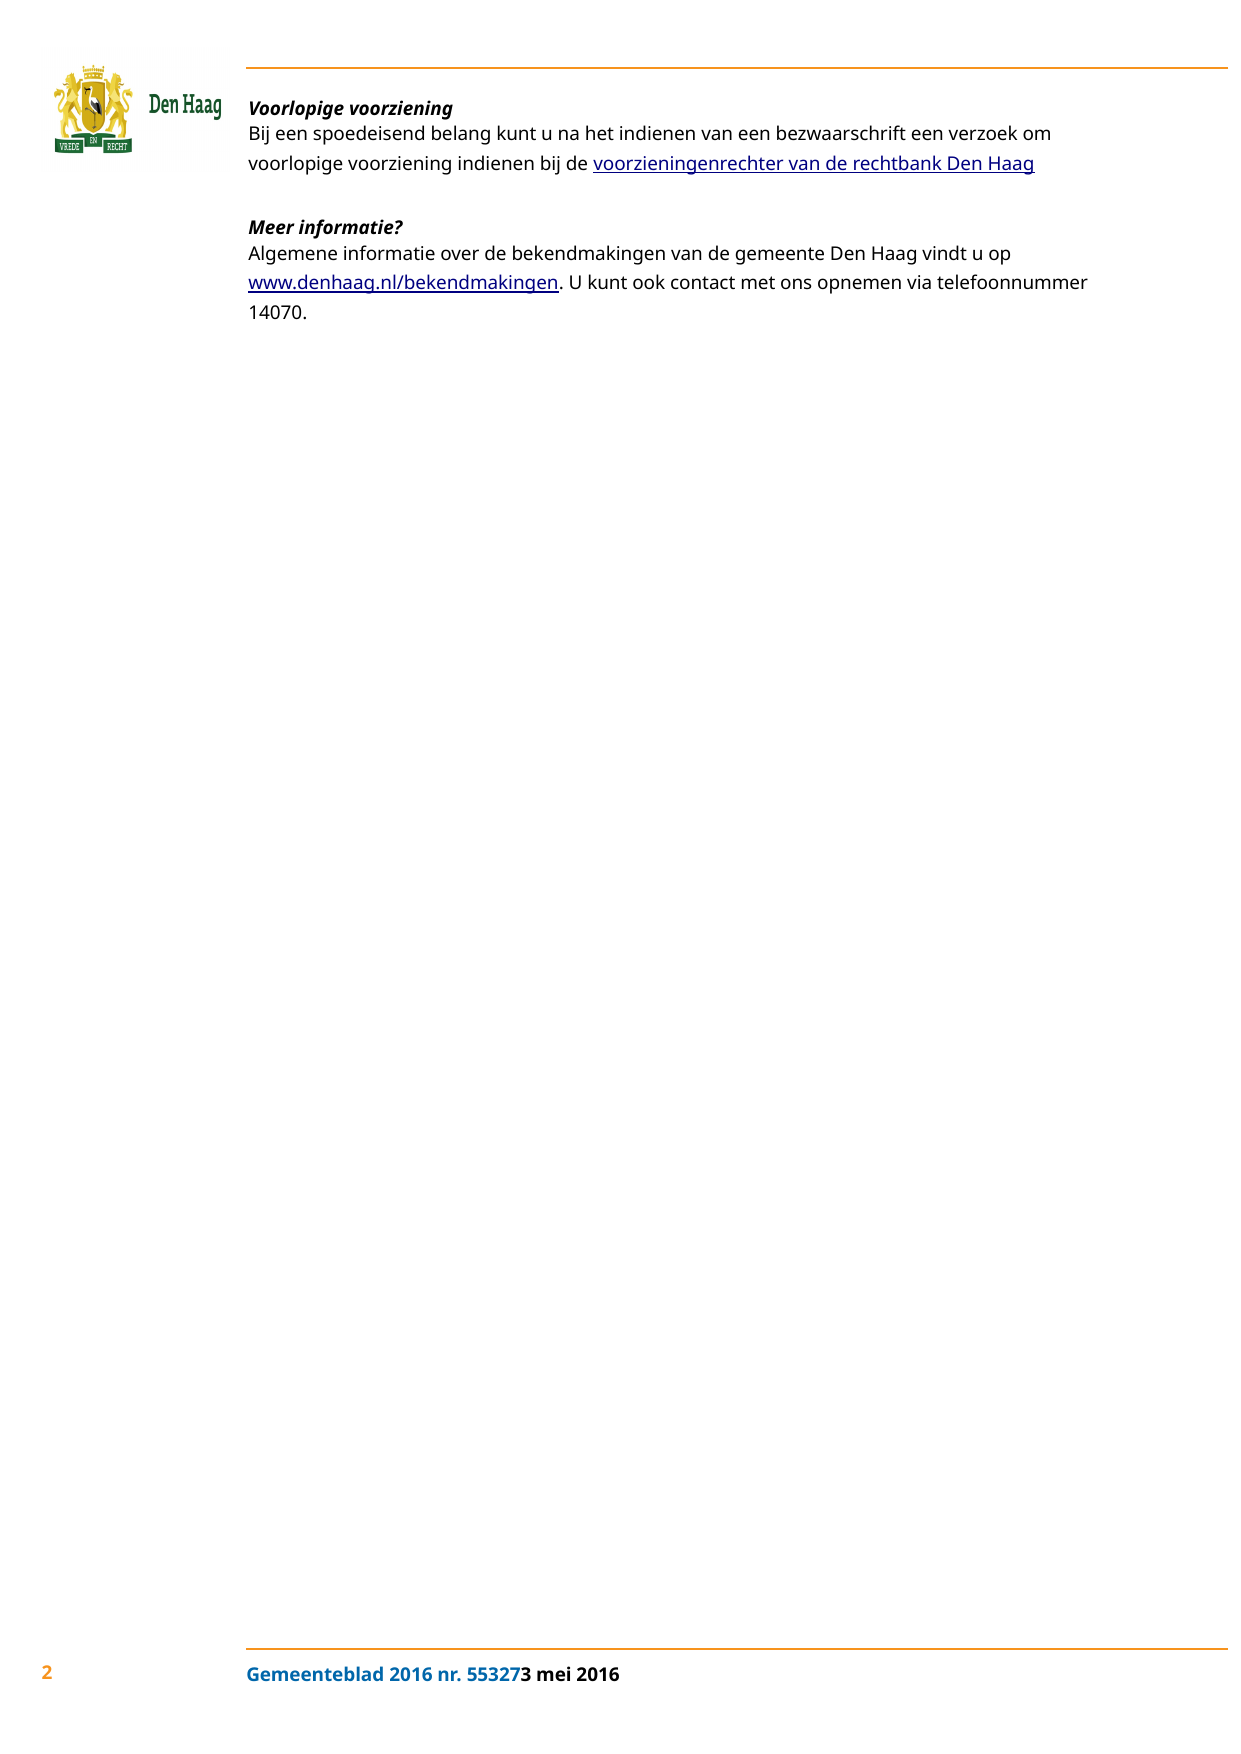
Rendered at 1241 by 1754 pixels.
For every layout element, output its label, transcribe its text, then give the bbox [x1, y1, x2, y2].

text Bij een spoedeisend belang kunt u na het indienen van een bezwaarschrift een verzoek om voorlopige voorziening indienen bij de voorzieningenrechter van de rechtbank Den Haag [248, 121, 1152, 176]
text Algemene informatie over de bekendmakingen van de gemeente Den Haag vindt u op www.denhaag.nl/bekendmakingen. U kunt ook contact met ons opnemen via telefoonnummer 14070. [248, 240, 1152, 325]
text Voorlopige voorziening [248, 95, 1152, 121]
picture [41, 47, 231, 172]
text Meer informatie? [248, 214, 1152, 240]
